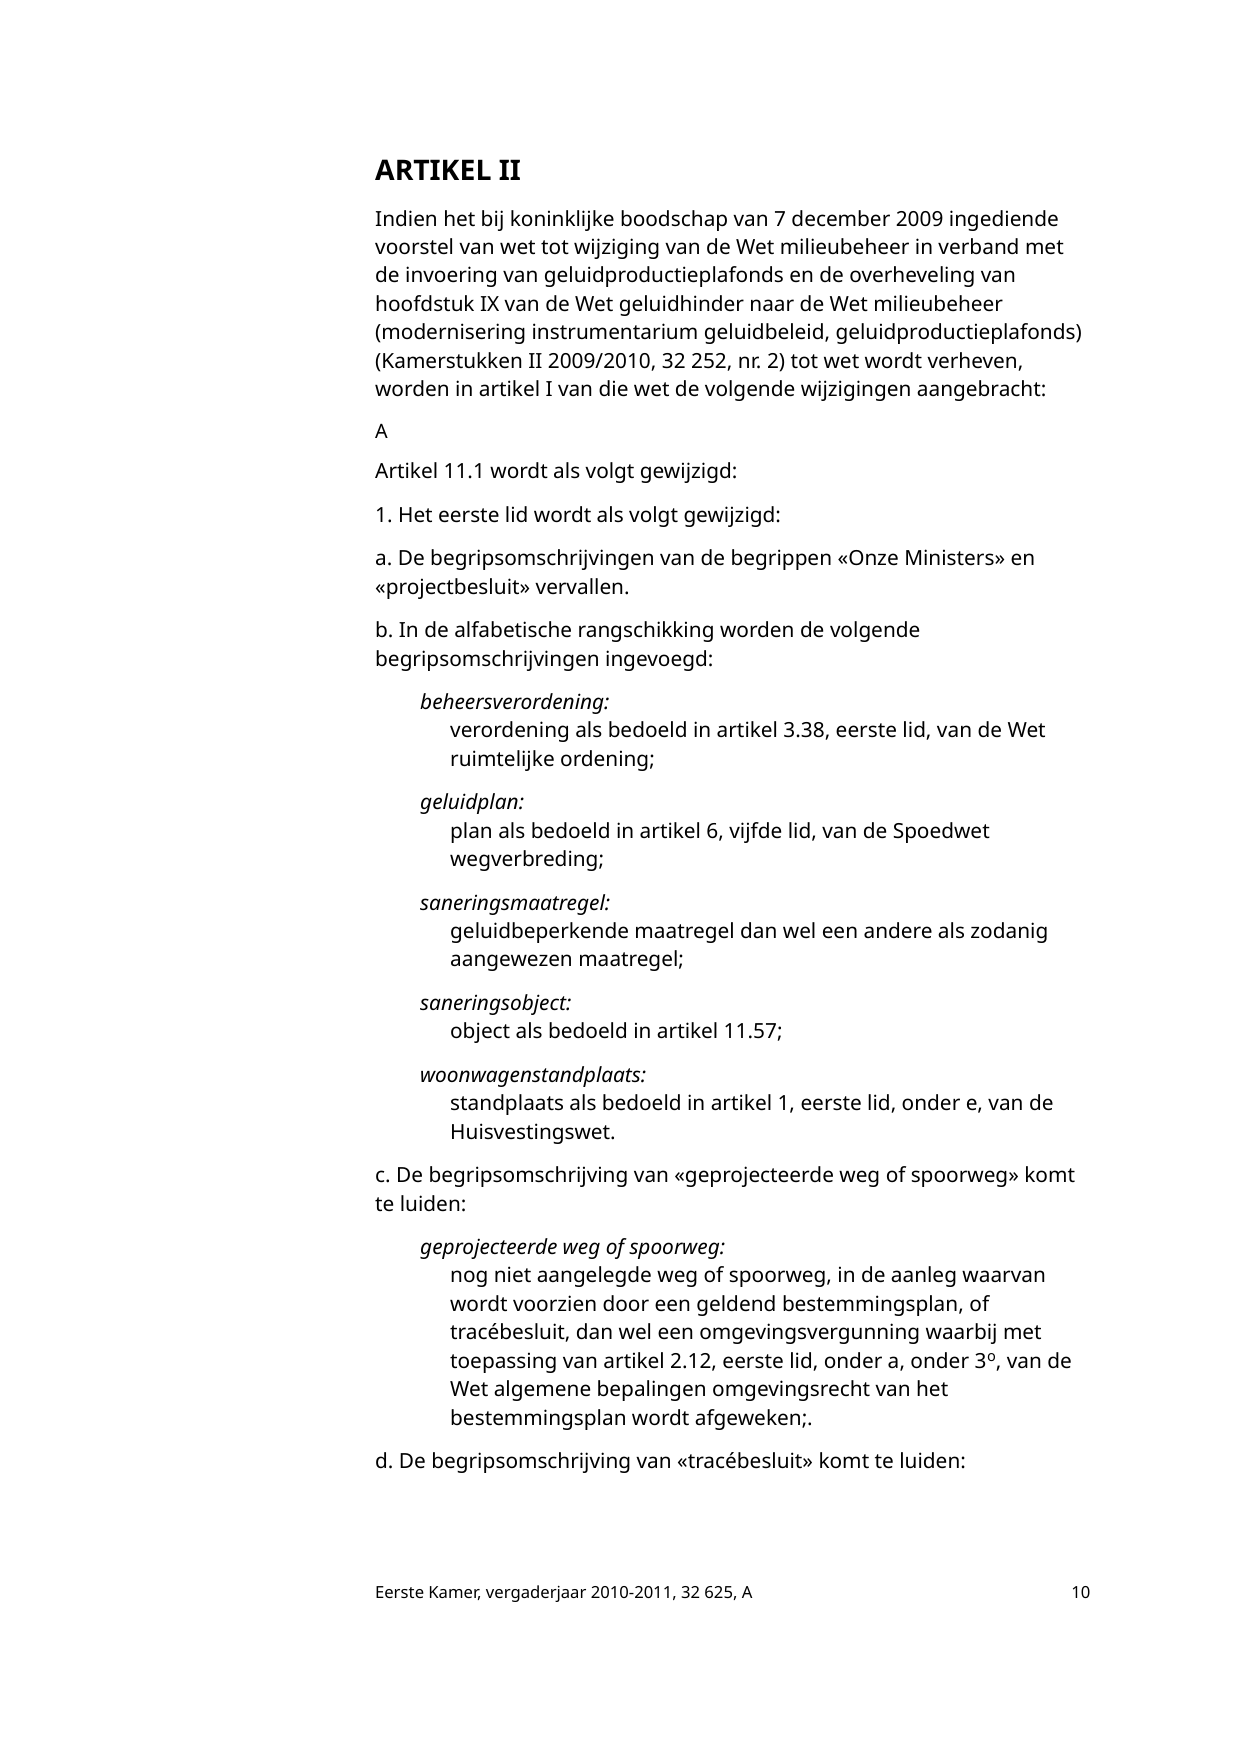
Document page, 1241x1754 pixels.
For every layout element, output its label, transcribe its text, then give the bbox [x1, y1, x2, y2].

text plan als bedoeld in artikel 6, vijfde lid, van de Spoedwet wegverbreding; [450, 816, 1090, 873]
text geluidbeperkende maatregel dan wel een andere als zodanig aangewezen maatregel; [450, 916, 1090, 973]
text beheersverordening: [420, 687, 1090, 716]
text object als bedoeld in artikel 11.57; [450, 1016, 1090, 1045]
text saneringsmaatregel: [420, 888, 1090, 916]
text geprojecteerde weg of spoorweg: [420, 1232, 1090, 1261]
text Indien het bij koninklijke boodschap van 7 december 2009 ingediende voorstel van wet tot wijziging van de Wet milieubeheer in verband met de invoering van geluidproductieplafonds en de overheveling van hoofdstuk IX van de Wet geluidhinder naar de Wet milieubeheer (modernisering instrumentarium geluidbeleid, geluidproductieplafonds) (Kamerstukken II 2009/2010, 32 252, nr. 2) tot wet wordt verheven, worden in artikel I van die wet de volgende wijzigingen aangebracht: [375, 204, 1090, 403]
text A [375, 418, 1090, 445]
text nog niet aangelegde weg of spoorweg, in de aanleg waarvan wordt voorzien door een geldend bestemmingsplan, of tracébesluit, dan wel een omgevingsvergunning waarbij met toepassing van artikel 2.12, eerste lid, onder a, onder 3o, van de Wet algemene bepalingen omgevingsrecht van het bestemmingsplan wordt afgeweken;. [450, 1261, 1090, 1431]
text geluidplan: [420, 787, 1090, 816]
text verordening als bedoeld in artikel 3.38, eerste lid, van de Wet ruimtelijke ordening; [450, 716, 1090, 772]
text standplaats als bedoeld in artikel 1, eerste lid, onder e, van de Huisvestingswet. [450, 1088, 1090, 1145]
text d. De begripsomschrijving van «tracébesluit» komt te luiden: [375, 1446, 1090, 1474]
subtitle ARTIKEL II [375, 150, 1090, 189]
text woonwagenstandplaats: [420, 1060, 1090, 1088]
text saneringsobject: [420, 988, 1090, 1016]
text a. De begripsomschrijvingen van de begrippen «Onze Ministers» en «projectbesluit» vervallen. [375, 543, 1090, 600]
text b. In de alfabetische rangschikking worden de volgende begripsomschrijvingen ingevoegd: [375, 615, 1090, 672]
text Artikel 11.1 wordt als volgt gewijzigd: [375, 456, 1090, 485]
text 1. Het eerste lid wordt als volgt gewijzigd: [375, 500, 1090, 528]
text c. De begripsomschrijving van «geprojecteerde weg of spoorweg» komt te luiden: [375, 1160, 1090, 1217]
